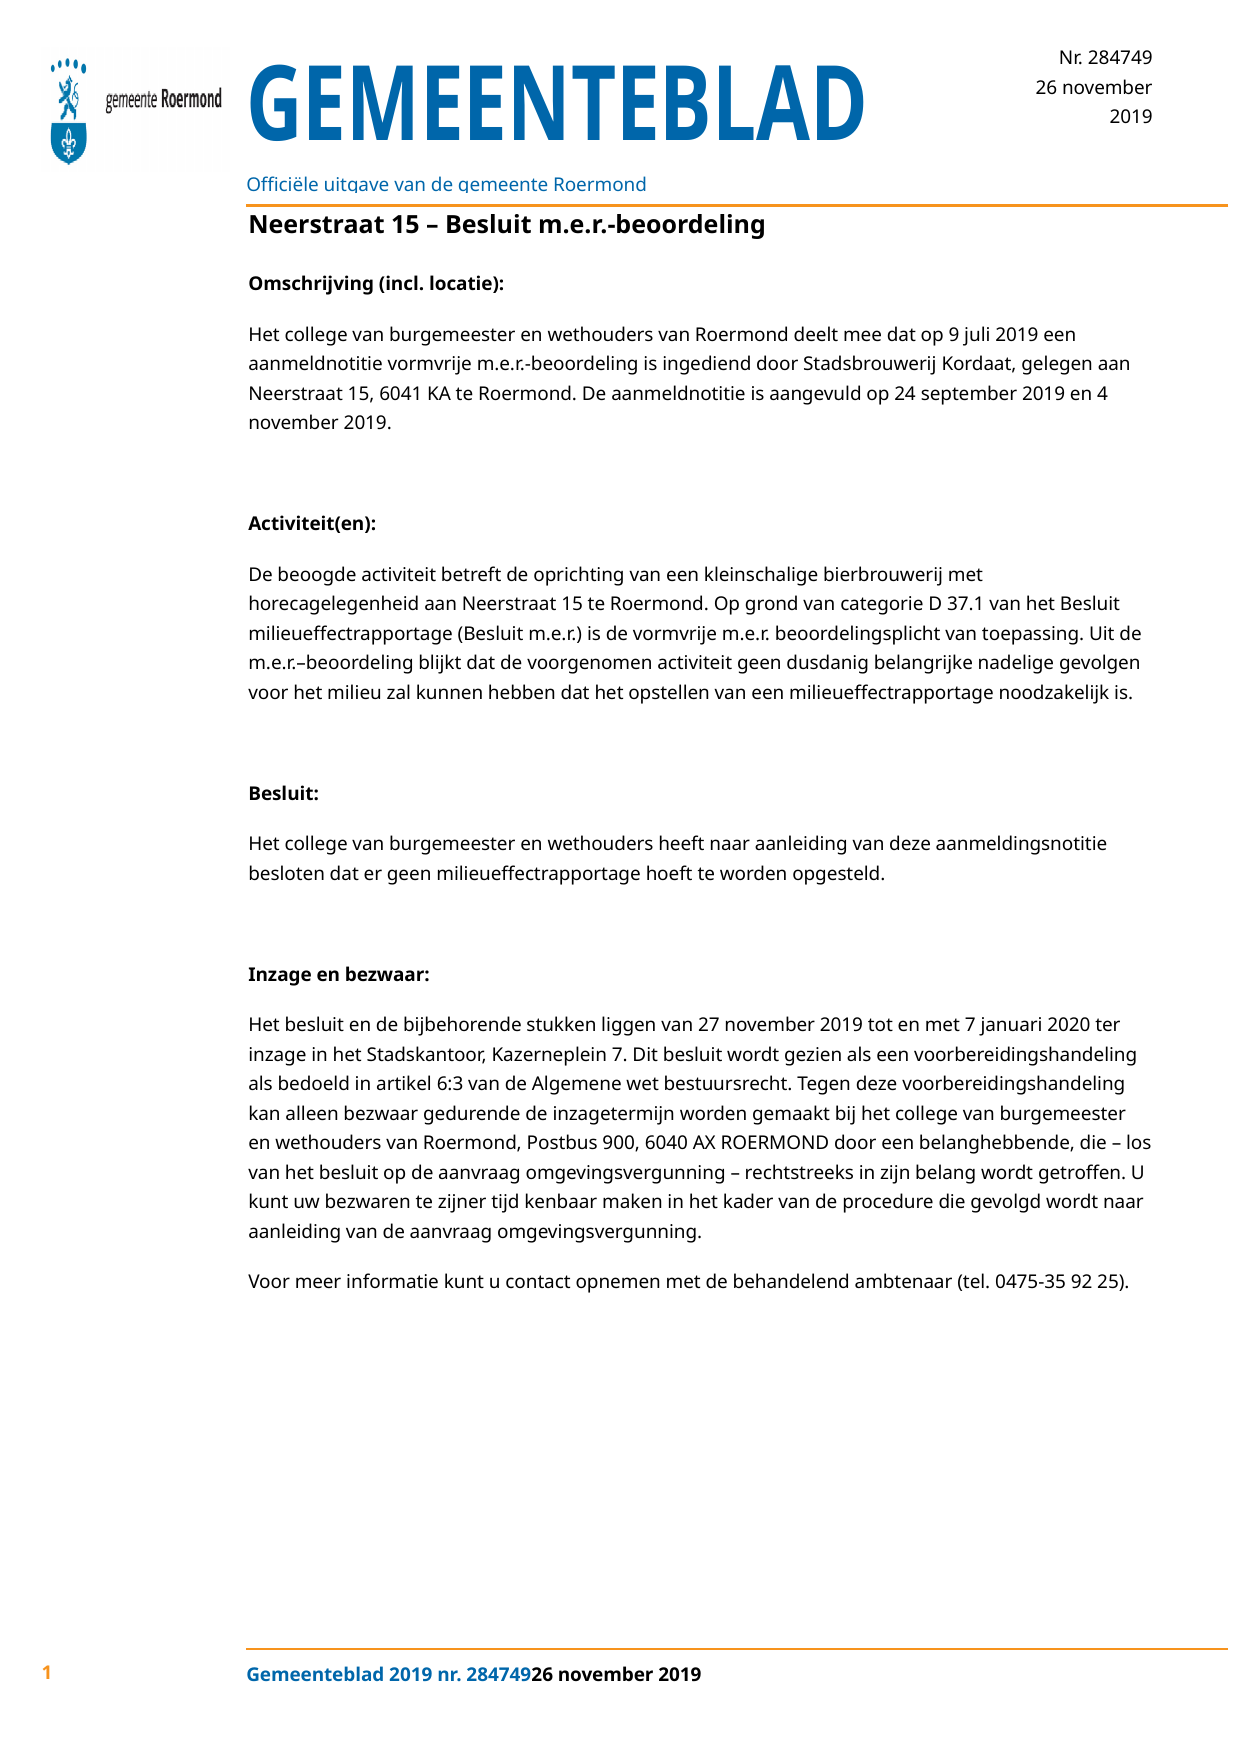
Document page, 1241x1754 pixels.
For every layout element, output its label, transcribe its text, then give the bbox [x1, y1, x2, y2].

picture [41, 47, 231, 172]
text Inzage en bezwaar: [248, 961, 1152, 986]
text Neerstraat 15 – Besluit m.e.r.-beoordeling [248, 207, 1152, 241]
text Omschrijving (incl. locatie): [248, 270, 1152, 296]
text De beoogde activiteit betreft de oprichting van een kleinschalige bierbrouwerij met horecagelegenheid aan Neerstraat 15 te Roermond. Op grond van categorie D 37.1 van het Besluit milieueffectrapportage (Besluit m.e.r.) is de vormvrije m.e.r. beoordelingsplicht van toepassing. Uit de m.e.r.–beoordeling blijkt dat de voorgenomen activiteit geen dusdanig belangrijke nadelige gevolgen voor het milieu zal kunnen hebben dat het opstellen van een milieueffectrapportage noodzakelijk is. [248, 561, 1152, 705]
text Het college van burgemeester en wethouders van Roermond deelt mee dat op 9 juli 2019 een aanmeldnotitie vormvrije m.e.r.-beoordeling is ingediend door Stadsbrouwerij Kordaat, gelegen aan Neerstraat 15, 6041 KA te Roermond. De aanmeldnotitie is aangevuld op 24 september 2019 en 4 november 2019. [248, 321, 1152, 435]
text Voor meer informatie kunt u contact opnemen met de behandelend ambtenaar (tel. 0475-35 92 25). [248, 1269, 1152, 1294]
text Het college van burgemeester en wethouders heeft naar aanleiding van deze aanmeldingsnotitie besloten dat er geen milieueffectrapportage hoeft te worden opgesteld. [248, 830, 1152, 886]
text Activiteit(en): [248, 510, 1152, 536]
text Het besluit en de bijbehorende stukken liggen van 27 november 2019 tot en met 7 januari 2020 ter inzage in het Stadskantoor, Kazerneplein 7. Dit besluit wordt gezien als een voorbereidingshandeling als bedoeld in artikel 6:3 van de Algemene wet bestuursrecht. Tegen deze voorbereidingshandeling kan alleen bezwaar gedurende de inzagetermijn worden gemaakt bij het college van burgemeester en wethouders van Roermond, Postbus 900, 6040 AX ROERMOND door een belanghebbende, die – los van het besluit op de aanvraag omgevingsvergunning – rechtstreeks in zijn belang wordt getroffen. U kunt uw bezwaren te zijner tijd kenbaar maken in het kader van de procedure die gevolgd wordt naar aanleiding van de aanvraag omgevingsvergunning. [248, 1011, 1152, 1244]
text Besluit: [248, 780, 1152, 806]
